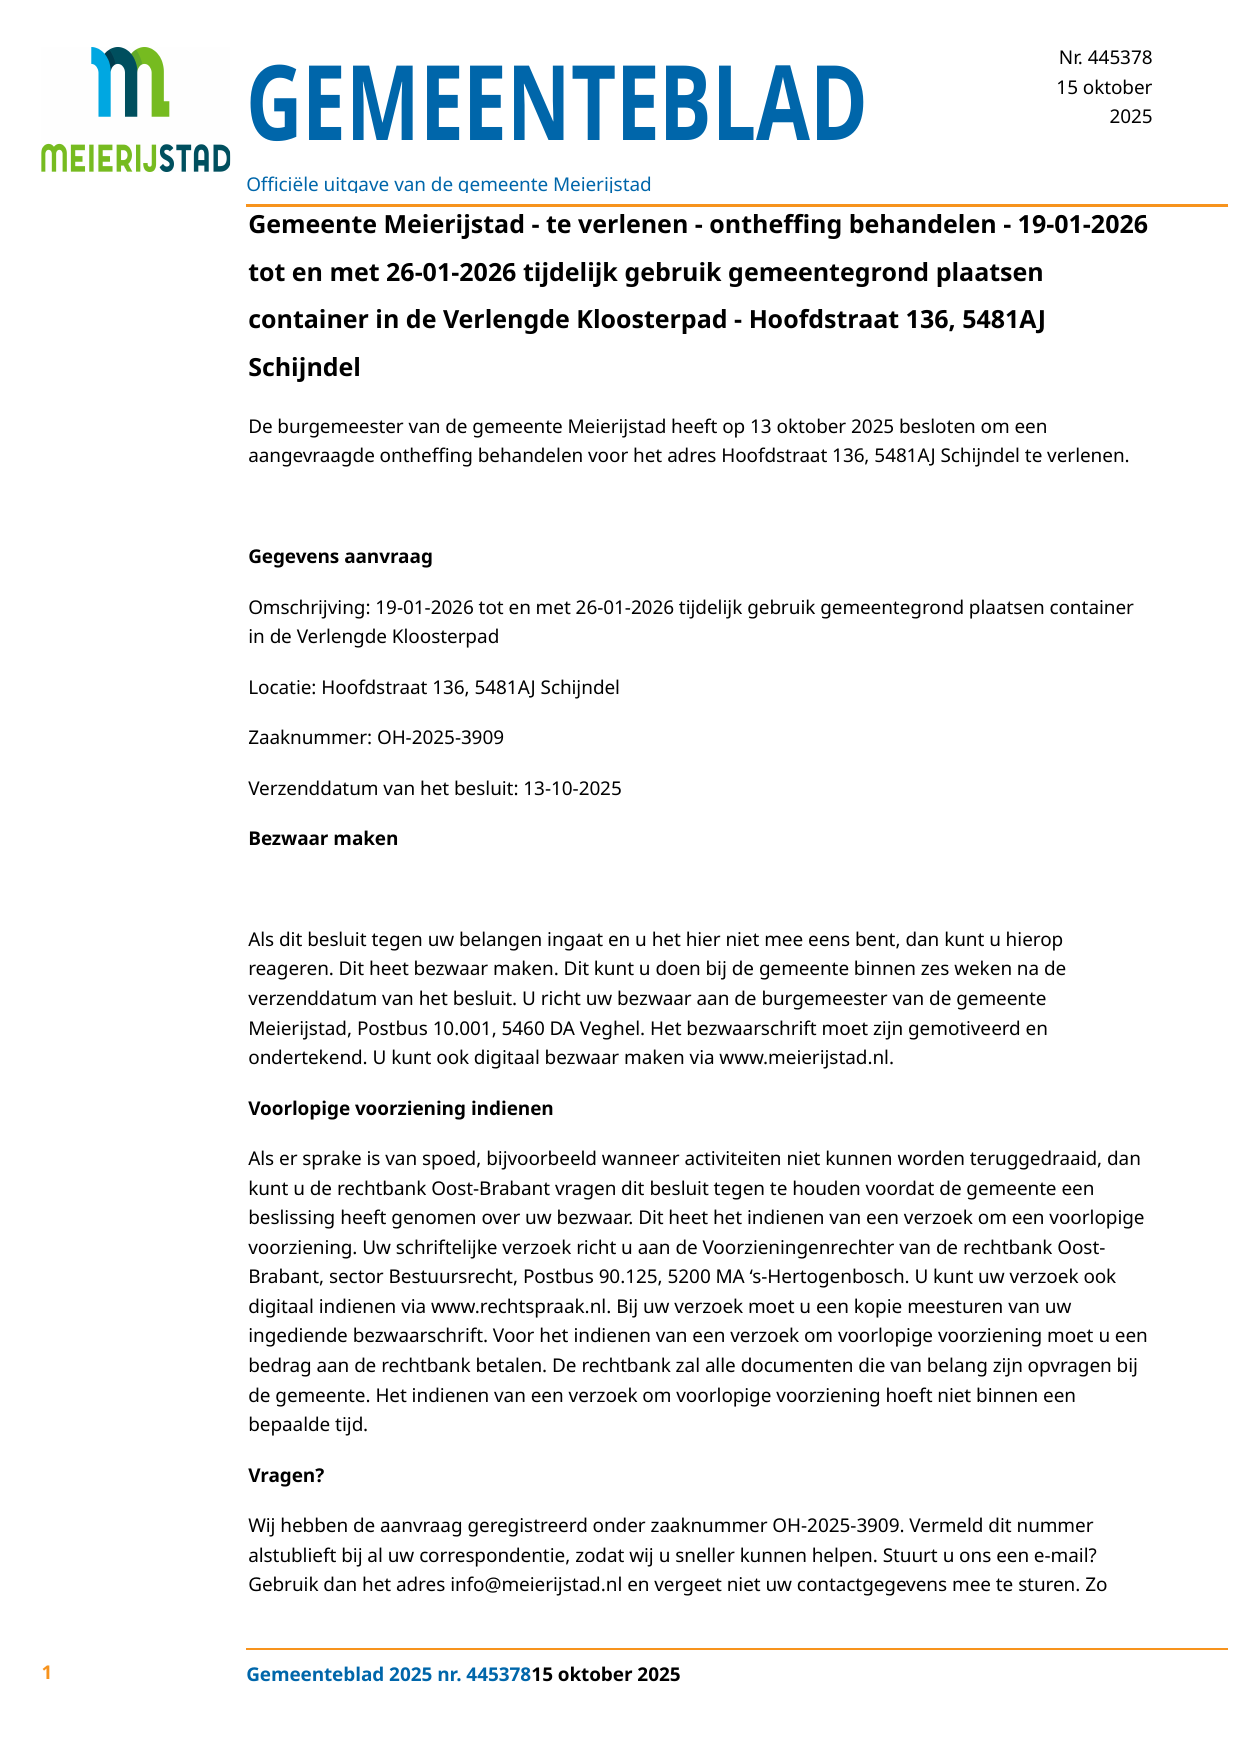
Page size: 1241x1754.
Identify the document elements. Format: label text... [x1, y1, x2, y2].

text Vragen? [248, 1462, 1152, 1488]
picture [41, 47, 231, 172]
text Gemeente Meierijstad - te verlenen - ontheffing behandelen - 19-01-2026 tot en met 26-01-2026 tijdelijk gebruik gemeentegrond plaatsen container in de Verlengde Kloosterpad - Hoofdstraat 136, 5481AJ Schijndel [248, 207, 1152, 384]
text Locatie: Hoofdstraat 136, 5481AJ Schijndel [248, 674, 1152, 700]
text Gegevens aanvraag [248, 543, 1152, 569]
text Wij hebben de aanvraag geregistreerd onder zaaknummer OH-2025-3909. Vermeld dit nummer alstublieft bij al uw correspondentie, zodat wij u sneller kunnen helpen. Stuurt u ons een e-mail? Gebruik dan het adres info@meierijstad.nl en vergeet niet uw contactgegevens mee te sturen. Zo [248, 1512, 1152, 1597]
text Omschrijving: 19-01-2026 tot en met 26-01-2026 tijdelijk gebruik gemeentegrond plaatsen container in de Verlengde Kloosterpad [248, 594, 1152, 649]
text De burgemeester van de gemeente Meierijstad heeft op 13 oktober 2025 besloten om een aangevraagde ontheffing behandelen voor het adres Hoofdstraat 136, 5481AJ Schijndel te verlenen. [248, 413, 1152, 468]
text Als er sprake is van spoed, bijvoorbeeld wanneer activiteiten niet kunnen worden teruggedraaid, dan kunt u de rechtbank Oost-Brabant vragen dit besluit tegen te houden voordat de gemeente een beslissing heeft genomen over uw bezwaar. Dit heet het indienen van een verzoek om een voorlopige voorziening. Uw schriftelijke verzoek richt u aan de Voorzieningenrechter van de rechtbank Oost-Brabant, sector Bestuursrecht, Postbus 90.125, 5200 MA ‘s-Hertogenbosch. U kunt uw verzoek ook digitaal indienen via www.rechtspraak.nl. Bij uw verzoek moet u een kopie meesturen van uw ingediende bezwaarschrift. Voor het indienen van een verzoek om voorlopige voorziening moet u een bedrag aan de rechtbank betalen. De rechtbank zal alle documenten die van belang zijn opvragen bij de gemeente. Het indienen van een verzoek om voorlopige voorziening hoeft niet binnen een bepaalde tijd. [248, 1145, 1152, 1437]
text Voorlopige voorziening indienen [248, 1095, 1152, 1121]
text Zaaknummer: OH-2025-3909 [248, 724, 1152, 750]
text Als dit besluit tegen uw belangen ingaat en u het hier niet mee eens bent, dan kunt u hierop reageren. Dit heet bezwaar maken. Dit kunt u doen bij de gemeente binnen zes weken na de verzenddatum van het besluit. U richt uw bezwaar aan de burgemeester van de gemeente Meierijstad, Postbus 10.001, 5460 DA Veghel. Het bezwaarschrift moet zijn gemotiveerd en ondertekend. U kunt ook digitaal bezwaar maken via www.meierijstad.nl. [248, 926, 1152, 1070]
text Bezwaar maken [248, 825, 1152, 851]
text Verzenddatum van het besluit: 13-10-2025 [248, 775, 1152, 801]
